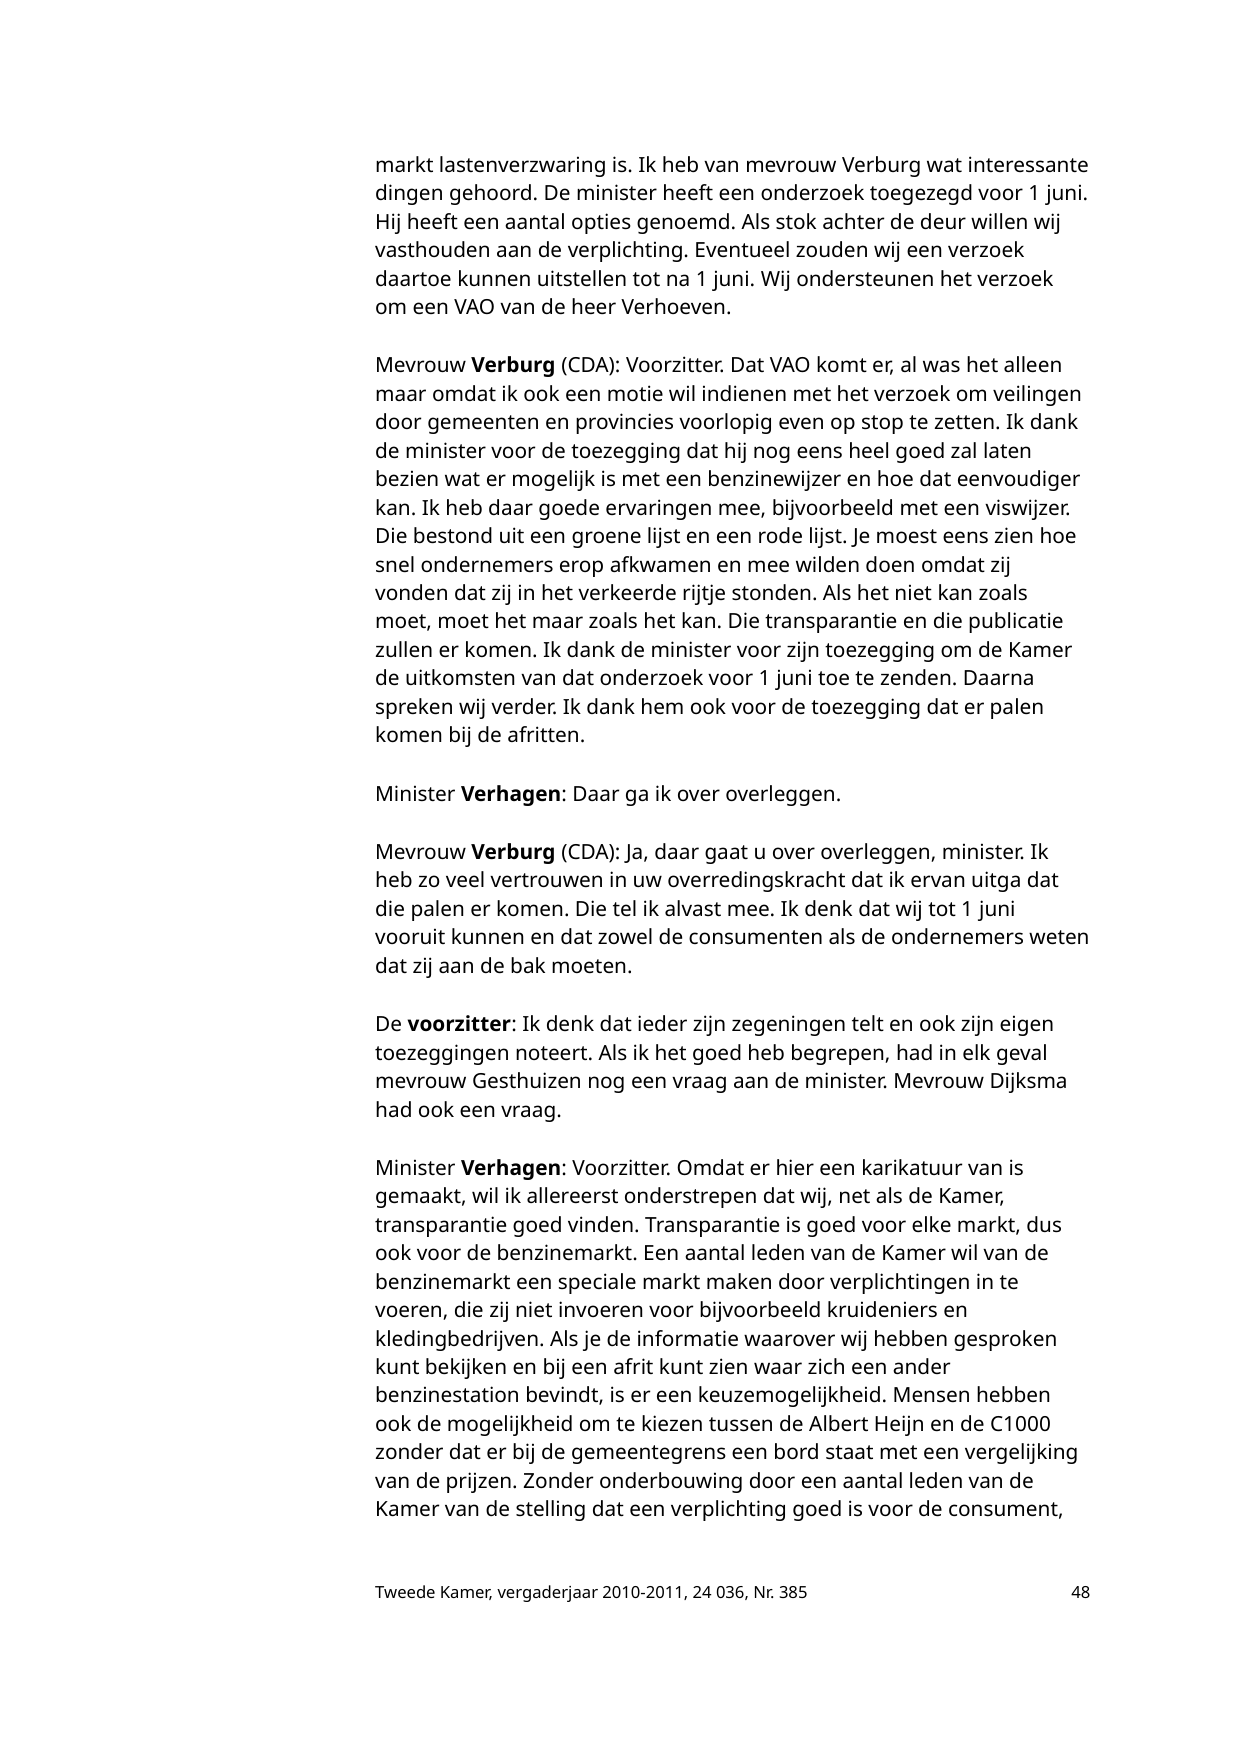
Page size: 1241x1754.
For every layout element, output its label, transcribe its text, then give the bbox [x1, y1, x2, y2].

text markt lastenverzwaring is. Ik heb van mevrouw Verburg wat interessante dingen gehoord. De minister heeft een onderzoek toegezegd voor 1 juni. Hij heeft een aantal opties genoemd. Als stok achter de deur willen wij vasthouden aan de verplichting. Eventueel zouden wij een verzoek daartoe kunnen uitstellen tot na 1 juni. Wij ondersteunen het verzoek om een VAO van de heer Verhoeven. [375, 150, 1090, 321]
text Mevrouw Verburg (CDA): Ja, daar gaat u over overleggen, minister. Ik heb zo veel vertrouwen in uw overredingskracht dat ik ervan uitga dat die palen er komen. Die tel ik alvast mee. Ik denk dat wij tot 1 juni vooruit kunnen en dat zowel de consumenten als de ondernemers weten dat zij aan de bak moeten. [375, 837, 1090, 979]
text Mevrouw Verburg (CDA): Voorzitter. Dat VAO komt er, al was het alleen maar omdat ik ook een motie wil indienen met het verzoek om veilingen door gemeenten en provincies voorlopig even op stop te zetten. Ik dank de minister voor de toezegging dat hij nog eens heel goed zal laten bezien wat er mogelijk is met een benzinewijzer en hoe dat eenvoudiger kan. Ik heb daar goede ervaringen mee, bijvoorbeeld met een viswijzer. Die bestond uit een groene lijst en een rode lijst. Je moest eens zien hoe snel ondernemers erop afkwamen en mee wilden doen omdat zij vonden dat zij in het verkeerde rijtje stonden. Als het niet kan zoals moet, moet het maar zoals het kan. Die transparantie en die publicatie zullen er komen. Ik dank de minister voor zijn toezegging om de Kamer de uitkomsten van dat onderzoek voor 1 juni toe te zenden. Daarna spreken wij verder. Ik dank hem ook voor de toezegging dat er palen komen bij de afritten. [375, 351, 1090, 749]
text De voorzitter: Ik denk dat ieder zijn zegeningen telt en ook zijn eigen toezeggingen noteert. Als ik het goed heb begrepen, had in elk geval mevrouw Gesthuizen nog een vraag aan de minister. Mevrouw Dijksma had ook een vraag. [375, 1009, 1090, 1123]
text Minister Verhagen: Daar ga ik over overleggen. [375, 779, 1090, 807]
text Minister Verhagen: Voorzitter. Omdat er hier een karikatuur van is gemaakt, wil ik allereerst onderstrepen dat wij, net als de Kamer, transparantie goed vinden. Transparantie is goed voor elke markt, dus ook voor de benzinemarkt. Een aantal leden van de Kamer wil van de benzinemarkt een speciale markt maken door verplichtingen in te voeren, die zij niet invoeren voor bijvoorbeeld kruideniers en kledingbedrijven. Als je de informatie waarover wij hebben gesproken kunt bekijken en bij een afrit kunt zien waar zich een ander benzinestation bevindt, is er een keuzemogelijkheid. Mensen hebben ook de mogelijkheid om te kiezen tussen de Albert Heijn en de C1000 zonder dat er bij de gemeentegrens een bord staat met een vergelijking van de prijzen. Zonder onderbouwing door een aantal leden van de Kamer van de stelling dat een verplichting goed is voor de consument, [375, 1153, 1090, 1523]
